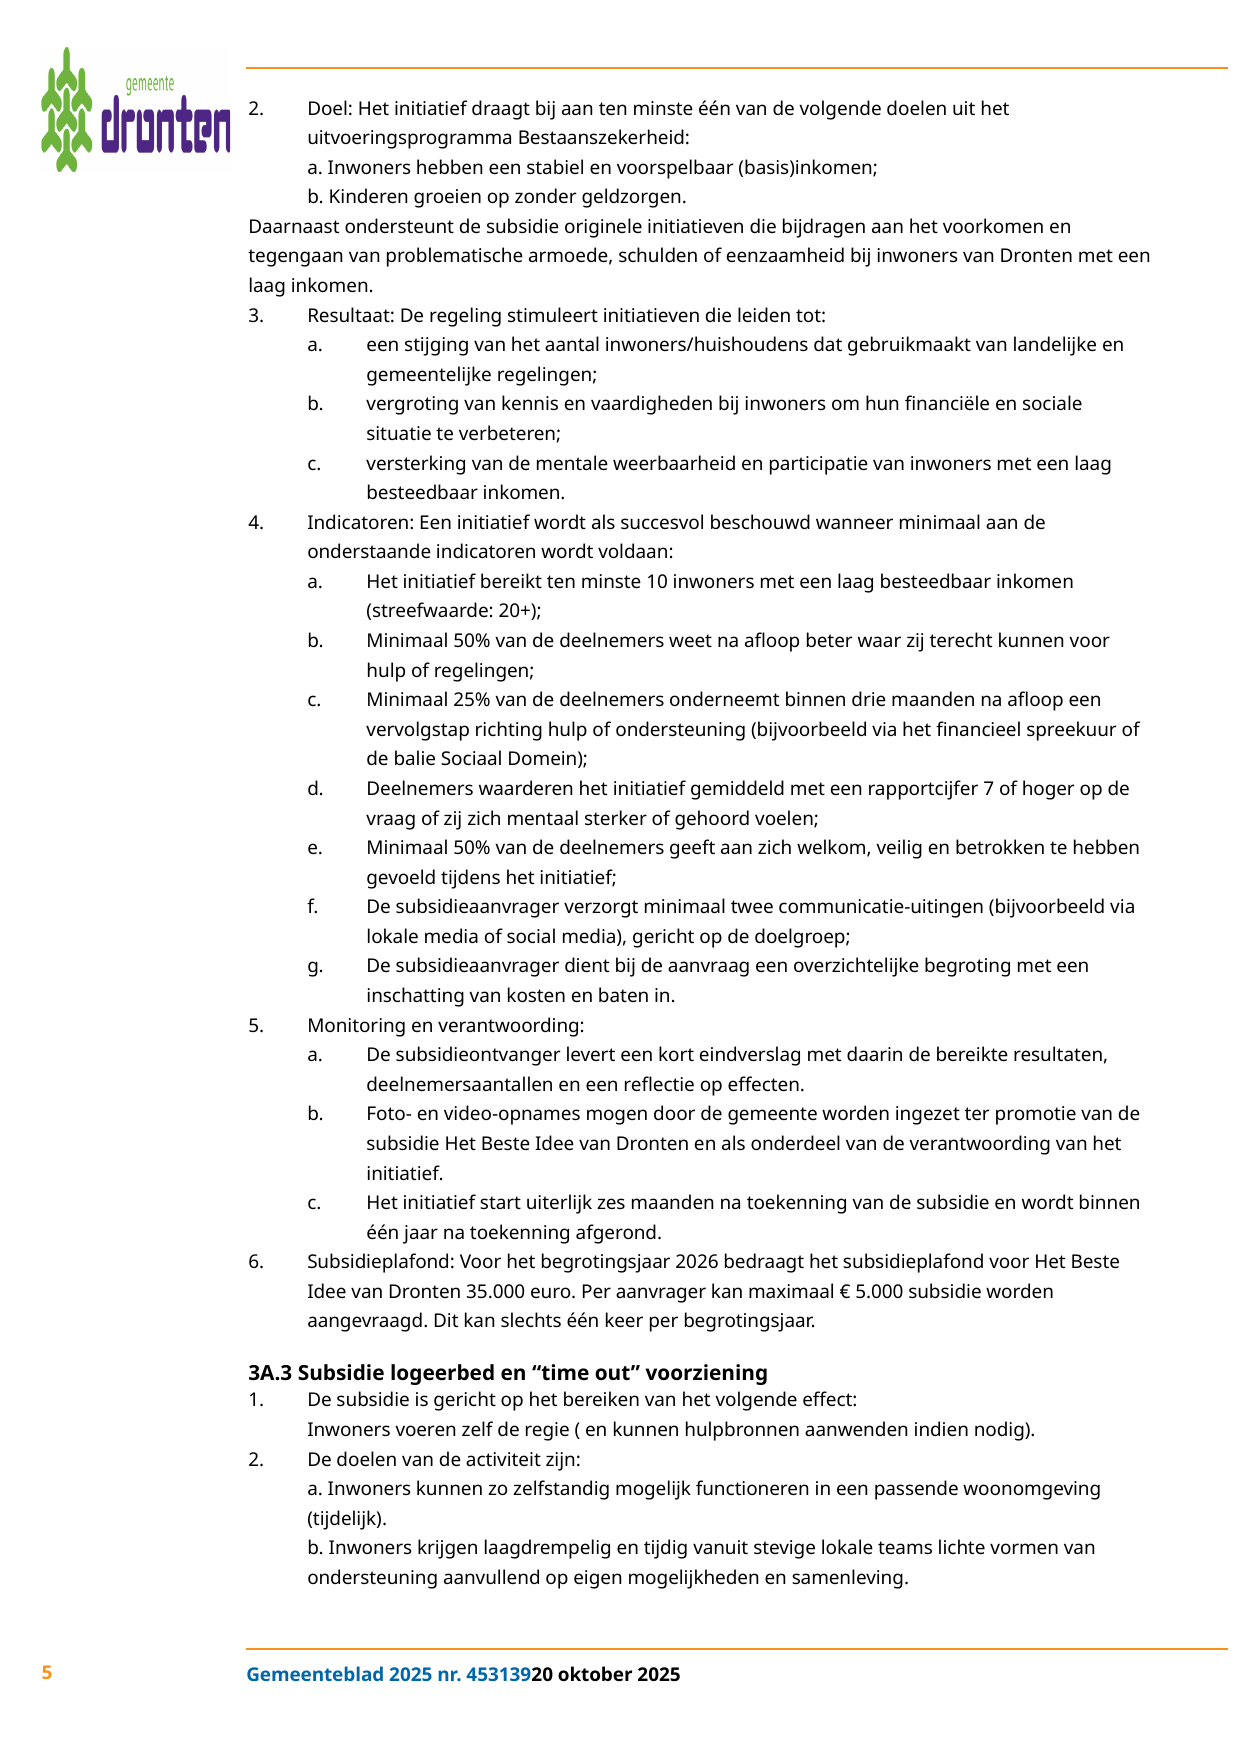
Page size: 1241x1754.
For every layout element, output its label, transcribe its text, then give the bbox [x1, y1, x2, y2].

text Daarnaast ondersteunt de subsidie originele initiatieven die bijdragen aan het voorkomen en tegengaan van problematische armoede, schulden of eenzaamheid bij inwoners van Dronten met een laag inkomen. [248, 213, 1152, 298]
list Het initiatief start uiterlijk zes maanden na toekenning van de subsidie en wordt binnen één jaar na toekenning afgerond. [307, 1189, 1152, 1245]
list b. Kinderen groeien op zonder geldzorgen. [248, 183, 1152, 209]
list Minimaal 50% van de deelnemers weet na afloop beter waar zij terecht kunnen voor hulp of regelingen; [307, 627, 1152, 683]
text 3A.3 Subsidie logeerbed en “time out” voorziening [248, 1358, 1152, 1387]
list De subsidieontvanger levert een kort eindverslag met daarin de bereikte resultaten, deelnemersaantallen en een reflectie op effecten. [307, 1041, 1152, 1097]
list b. Inwoners krijgen laagdrempelig en tijdig vanuit stevige lokale teams lichte vormen van ondersteuning aanvullend op eigen mogelijkheden en samenleving. [248, 1534, 1152, 1590]
list Minimaal 25% van de deelnemers onderneemt binnen drie maanden na afloop een vervolgstap richting hulp of ondersteuning (bijvoorbeeld via het financieel spreekuur of de balie Sociaal Domein); [307, 686, 1152, 771]
list De doelen van de activiteit zijn: [248, 1446, 1152, 1471]
list Inwoners voeren zelf de regie ( en kunnen hulpbronnen aanwenden indien nodig). [248, 1416, 1152, 1442]
list De subsidieaanvrager verzorgt minimaal twee communicatie-uitingen (bijvoorbeeld via lokale media of social media), gericht op de doelgroep; [307, 893, 1152, 949]
list vergroting van kennis en vaardigheden bij inwoners om hun financiële en sociale situatie te verbeteren; [307, 391, 1152, 446]
list a. Inwoners kunnen zo zelfstandig mogelijk functioneren in een passende woonomgeving (tijdelijk). [248, 1475, 1152, 1531]
list De subsidie is gericht op het bereiken van het volgende effect: [248, 1387, 1152, 1412]
list Resultaat: De regeling stimuleert initiatieven die leiden tot: [248, 302, 1152, 328]
list Minimaal 50% van de deelnemers geeft aan zich welkom, veilig en betrokken te hebben gevoeld tijdens het initiatief; [307, 834, 1152, 890]
list Deelnemers waarderen het initiatief gemiddeld met een rapportcijfer 7 of hoger op de vraag of zij zich mentaal sterker of gehoord voelen; [307, 775, 1152, 831]
list Foto- en video-opnames mogen door de gemeente worden ingezet ter promotie van de subsidie Het Beste Idee van Dronten en als onderdeel van de verantwoording van het initiatief. [307, 1101, 1152, 1186]
list Indicatoren: Een initiatief wordt als succesvol beschouwd wanneer minimaal aan de onderstaande indicatoren wordt voldaan: [248, 509, 1152, 564]
list Doel: Het initiatief draagt bij aan ten minste één van de volgende doelen uit het uitvoeringsprogramma Bestaanszekerheid: [248, 95, 1152, 150]
list Het initiatief bereikt ten minste 10 inwoners met een laag besteedbaar inkomen (streefwaarde: 20+); [307, 568, 1152, 623]
list Subsidieplafond: Voor het begrotingsjaar 2026 bedraagt het subsidieplafond voor Het Beste Idee van Dronten 35.000 euro. Per aanvrager kan maximaal € 5.000 subsidie worden aangevraagd. Dit kan slechts één keer per begrotingsjaar. [248, 1248, 1152, 1333]
list De subsidieaanvrager dient bij de aanvraag een overzichtelijke begroting met een inschatting van kosten en baten in. [307, 953, 1152, 1008]
list Monitoring en verantwoording: [248, 1012, 1152, 1038]
list versterking van de mentale weerbaarheid en participatie van inwoners met een laag besteedbaar inkomen. [307, 450, 1152, 505]
list een stijging van het aantal inwoners/huishoudens dat gebruikmaakt van landelijke en gemeentelijke regelingen; [307, 331, 1152, 387]
list a. Inwoners hebben een stabiel en voorspelbaar (basis)inkomen; [248, 154, 1152, 180]
picture [41, 47, 231, 172]
